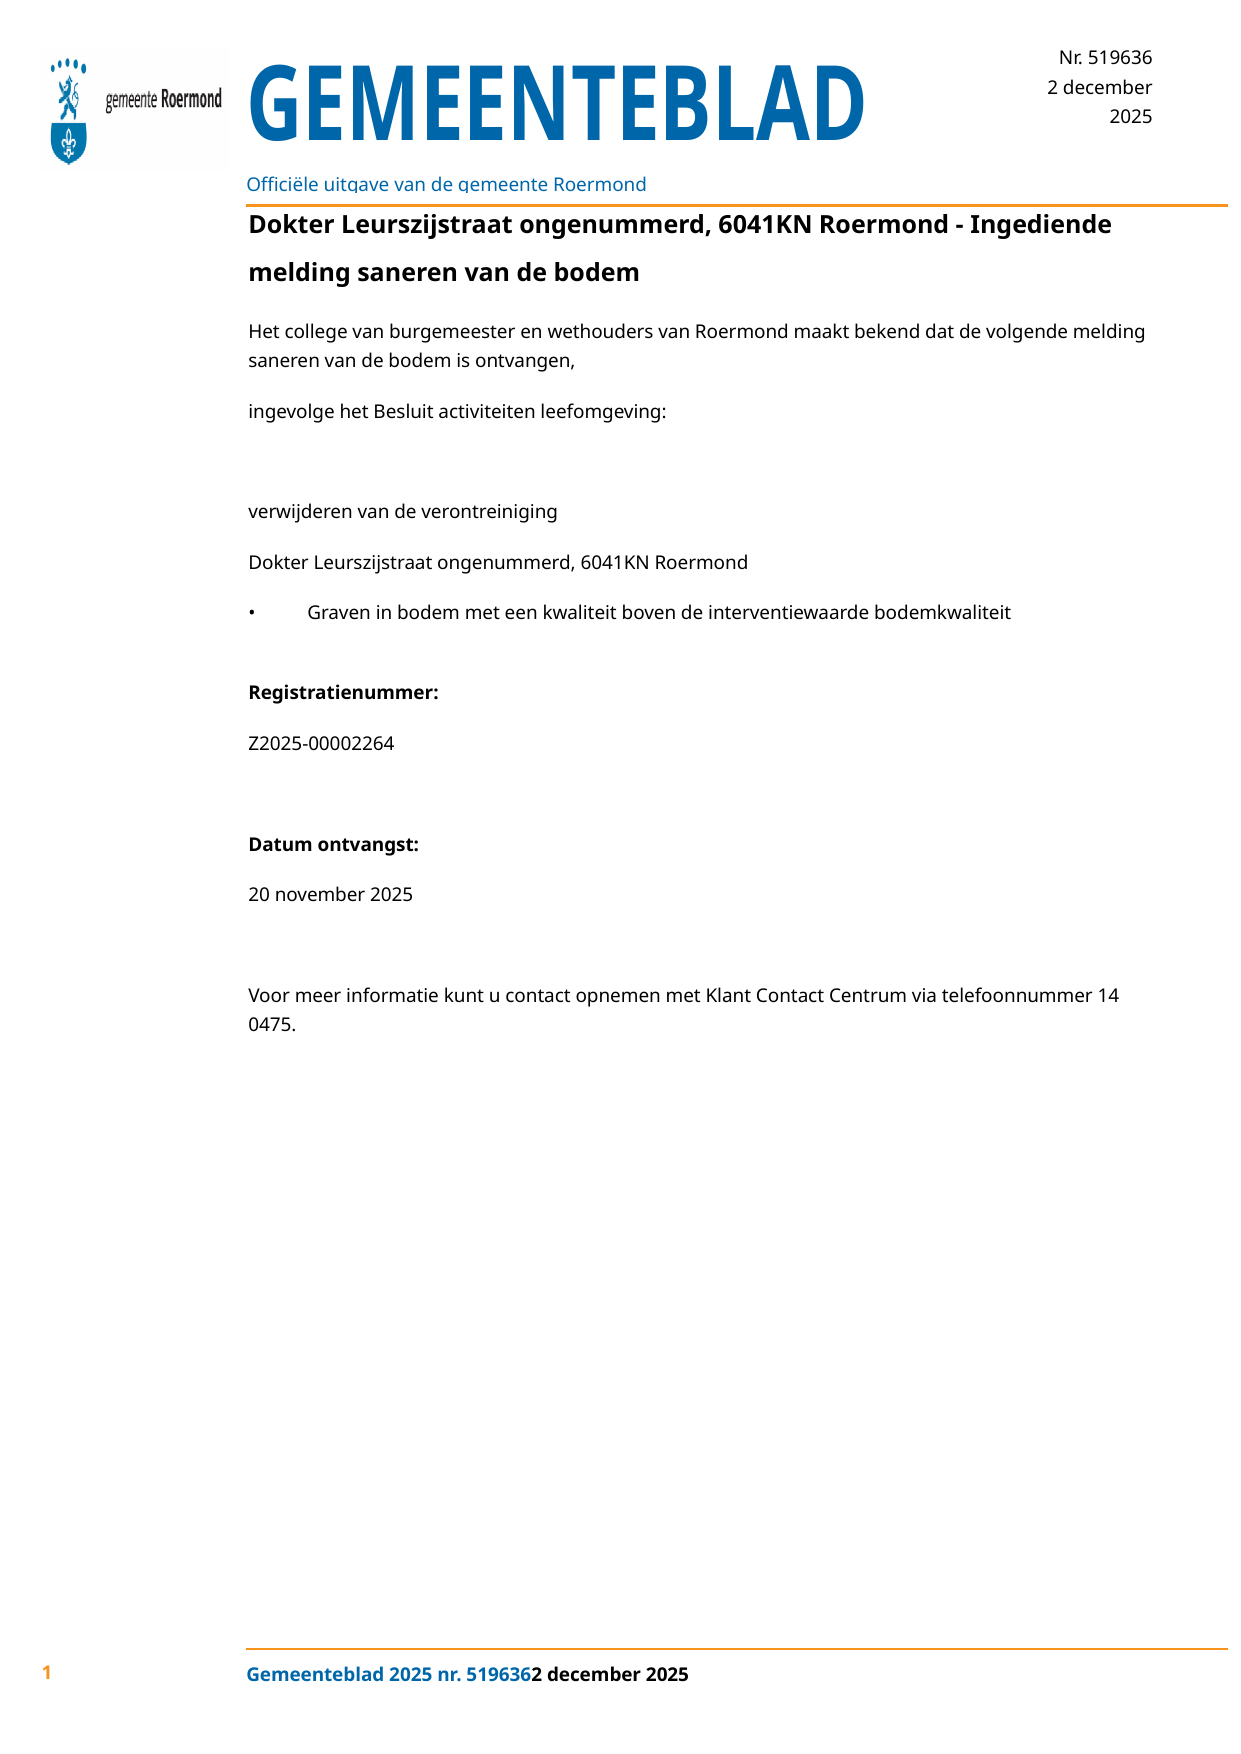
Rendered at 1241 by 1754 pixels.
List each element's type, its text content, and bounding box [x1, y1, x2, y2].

list Graven in bodem met een kwaliteit boven de interventiewaarde bodemkwaliteit [248, 599, 1152, 625]
text Dokter Leurszijstraat ongenummerd, 6041KN Roermond - Ingediende melding saneren van de bodem [248, 207, 1152, 288]
text Het college van burgemeester en wethouders van Roermond maakt bekend dat de volgende melding saneren van de bodem is ontvangen, [248, 318, 1152, 373]
picture [41, 47, 231, 172]
text 20 november 2025 [248, 881, 1152, 907]
text ingevolge het Besluit activiteiten leefomgeving: [248, 398, 1152, 424]
text verwijderen van de verontreiniging [248, 499, 1152, 524]
text Voor meer informatie kunt u contact opnemen met Klant Contact Centrum via telefoonnummer 14 0475. [248, 982, 1152, 1037]
text Datum ontvangst: [248, 831, 1152, 857]
text Dokter Leurszijstraat ongenummerd, 6041KN Roermond [248, 549, 1152, 575]
text Z2025-00002264 [248, 730, 1152, 756]
text Registratienummer: [248, 679, 1152, 705]
